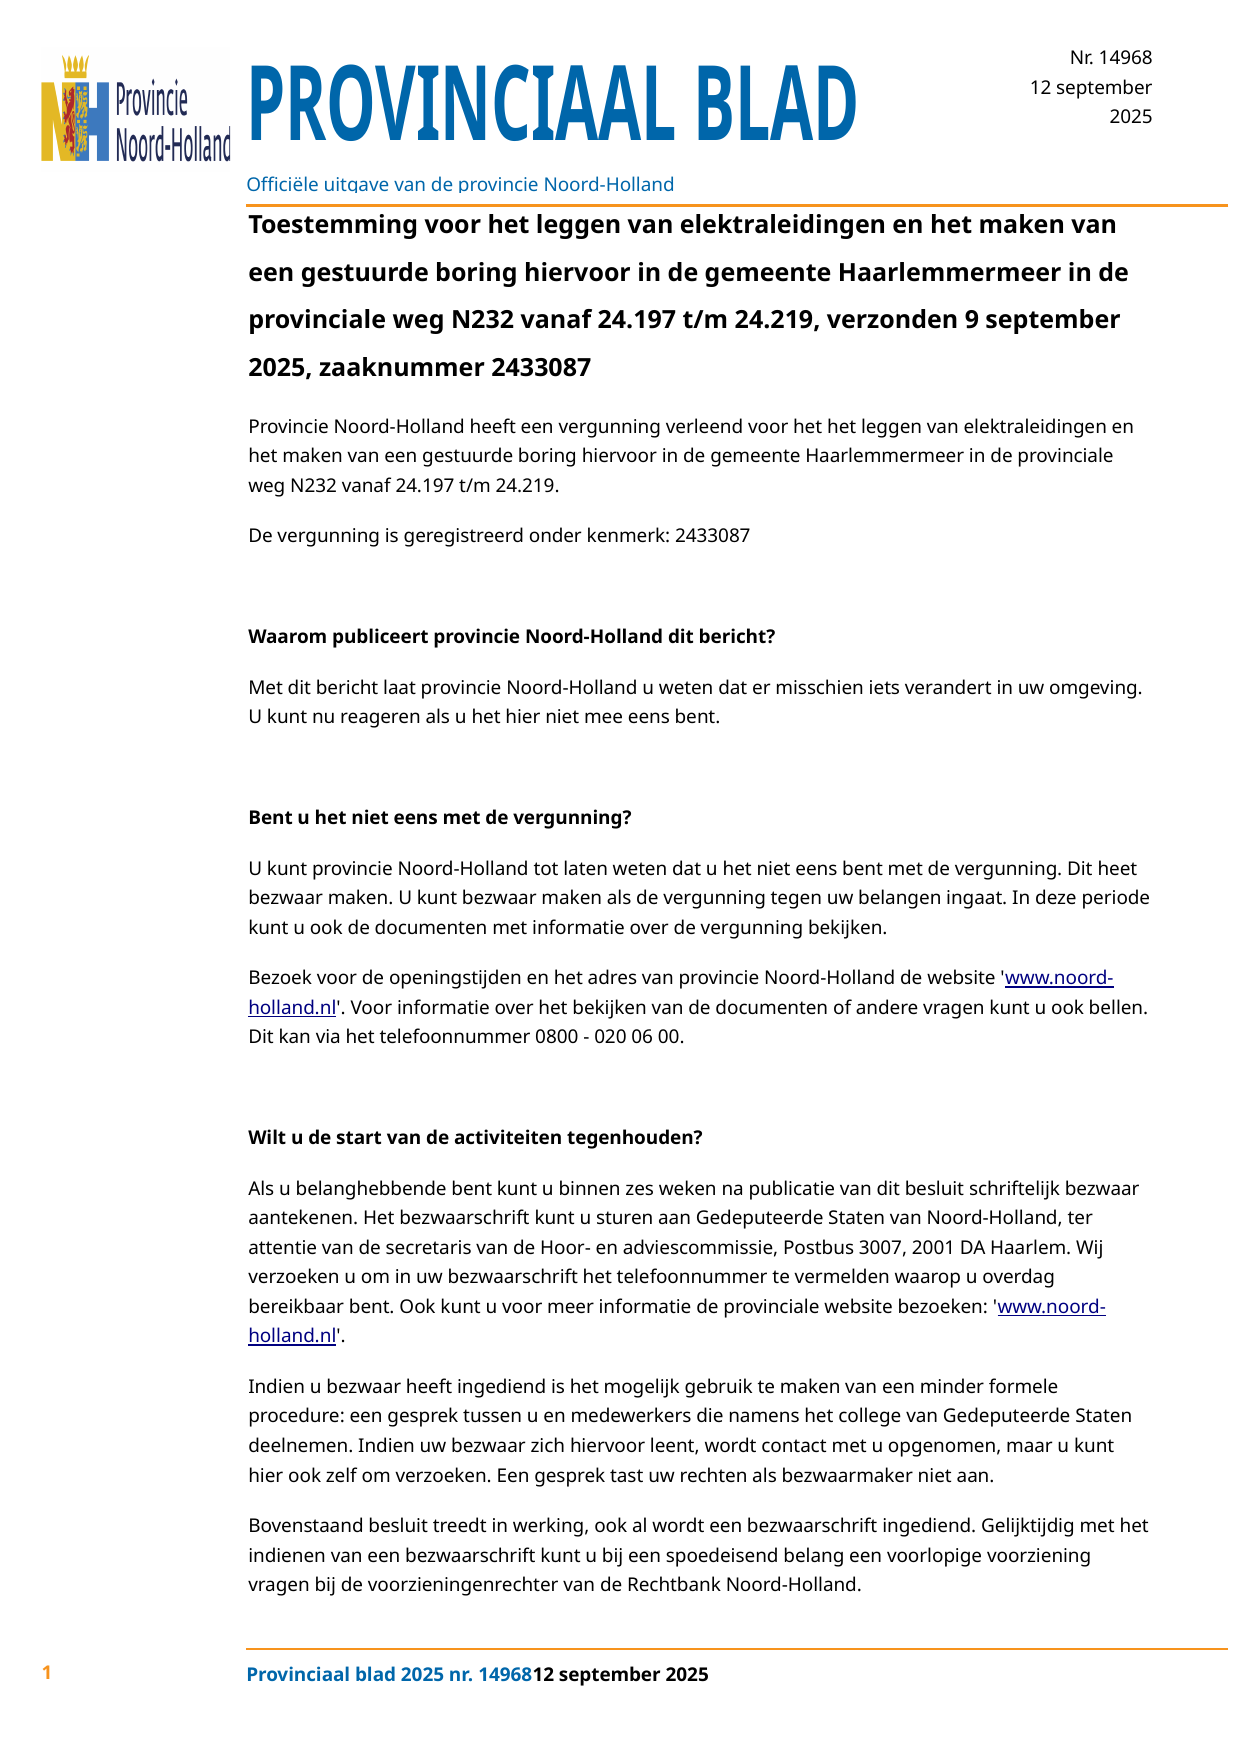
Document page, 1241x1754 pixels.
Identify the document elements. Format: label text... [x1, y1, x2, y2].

picture [41, 47, 231, 172]
text Toestemming voor het leggen van elektraleidingen en het maken van een gestuurde boring hiervoor in de gemeente Haarlemmermeer in de provinciale weg N232 vanaf 24.197 t/m 24.219, verzonden 9 september 2025, zaaknummer 2433087 [248, 207, 1152, 384]
text Bovenstaand besluit treedt in werking, ook al wordt een bezwaarschrift ingediend. Gelijktijdig met het indienen van een bezwaarschrift kunt u bij een spoedeisend belang een voorlopige voorziening vragen bij de voorzieningenrechter van de Rechtbank Noord-Holland. [248, 1512, 1152, 1597]
text U kunt provincie Noord-Holland tot laten weten dat u het niet eens bent met de vergunning. Dit heet bezwaar maken. U kunt bezwaar maken als de vergunning tegen uw belangen ingaat. In deze periode kunt u ook de documenten met informatie over de vergunning bekijken. [248, 855, 1152, 940]
text Als u belanghebbende bent kunt u binnen zes weken na publicatie van dit besluit schriftelijk bezwaar aantekenen. Het bezwaarschrift kunt u sturen aan Gedeputeerde Staten van Noord-Holland, ter attentie van de secretaris van de Hoor- en adviescommissie, Postbus 3007, 2001 DA Haarlem. Wij verzoeken u om in uw bezwaarschrift het telefoonnummer te vermelden waarop u overdag bereikbaar bent. Ook kunt u voor meer informatie de provinciale website bezoeken: 'www.noord-holland.nl'. [248, 1175, 1152, 1348]
text Bent u het niet eens met de vergunning? [248, 804, 1152, 830]
text Indien u bezwaar heeft ingediend is het mogelijk gebruik te maken van een minder formele procedure: een gesprek tussen u en medewerkers die namens het college van Gedeputeerde Staten deelnemen. Indien uw bezwaar zich hiervoor leent, wordt contact met u opgenomen, maar u kunt hier ook zelf om verzoeken. Een gesprek tast uw rechten als bezwaarmaker niet aan. [248, 1373, 1152, 1488]
text Bezoek voor de openingstijden en het adres van provincie Noord-Holland de website 'www.noord-holland.nl'. Voor informatie over het bekijken van de documenten of andere vragen kunt u ook bellen. Dit kan via het telefoonnummer 0800 - 020 06 00. [248, 964, 1152, 1049]
text Met dit bericht laat provincie Noord-Holland u weten dat er misschien iets verandert in uw omgeving. U kunt nu reageren als u het hier niet mee eens bent. [248, 674, 1152, 729]
text De vergunning is geregistreerd onder kenmerk: 2433087 [248, 523, 1152, 548]
text Wilt u de start van de activiteiten tegenhouden? [248, 1124, 1152, 1150]
text Waarom publiceert provincie Noord-Holland dit bericht? [248, 623, 1152, 649]
text Provincie Noord-Holland heeft een vergunning verleend voor het het leggen van elektraleidingen en het maken van een gestuurde boring hiervoor in de gemeente Haarlemmermeer in de provinciale weg N232 vanaf 24.197 t/m 24.219. [248, 413, 1152, 498]
